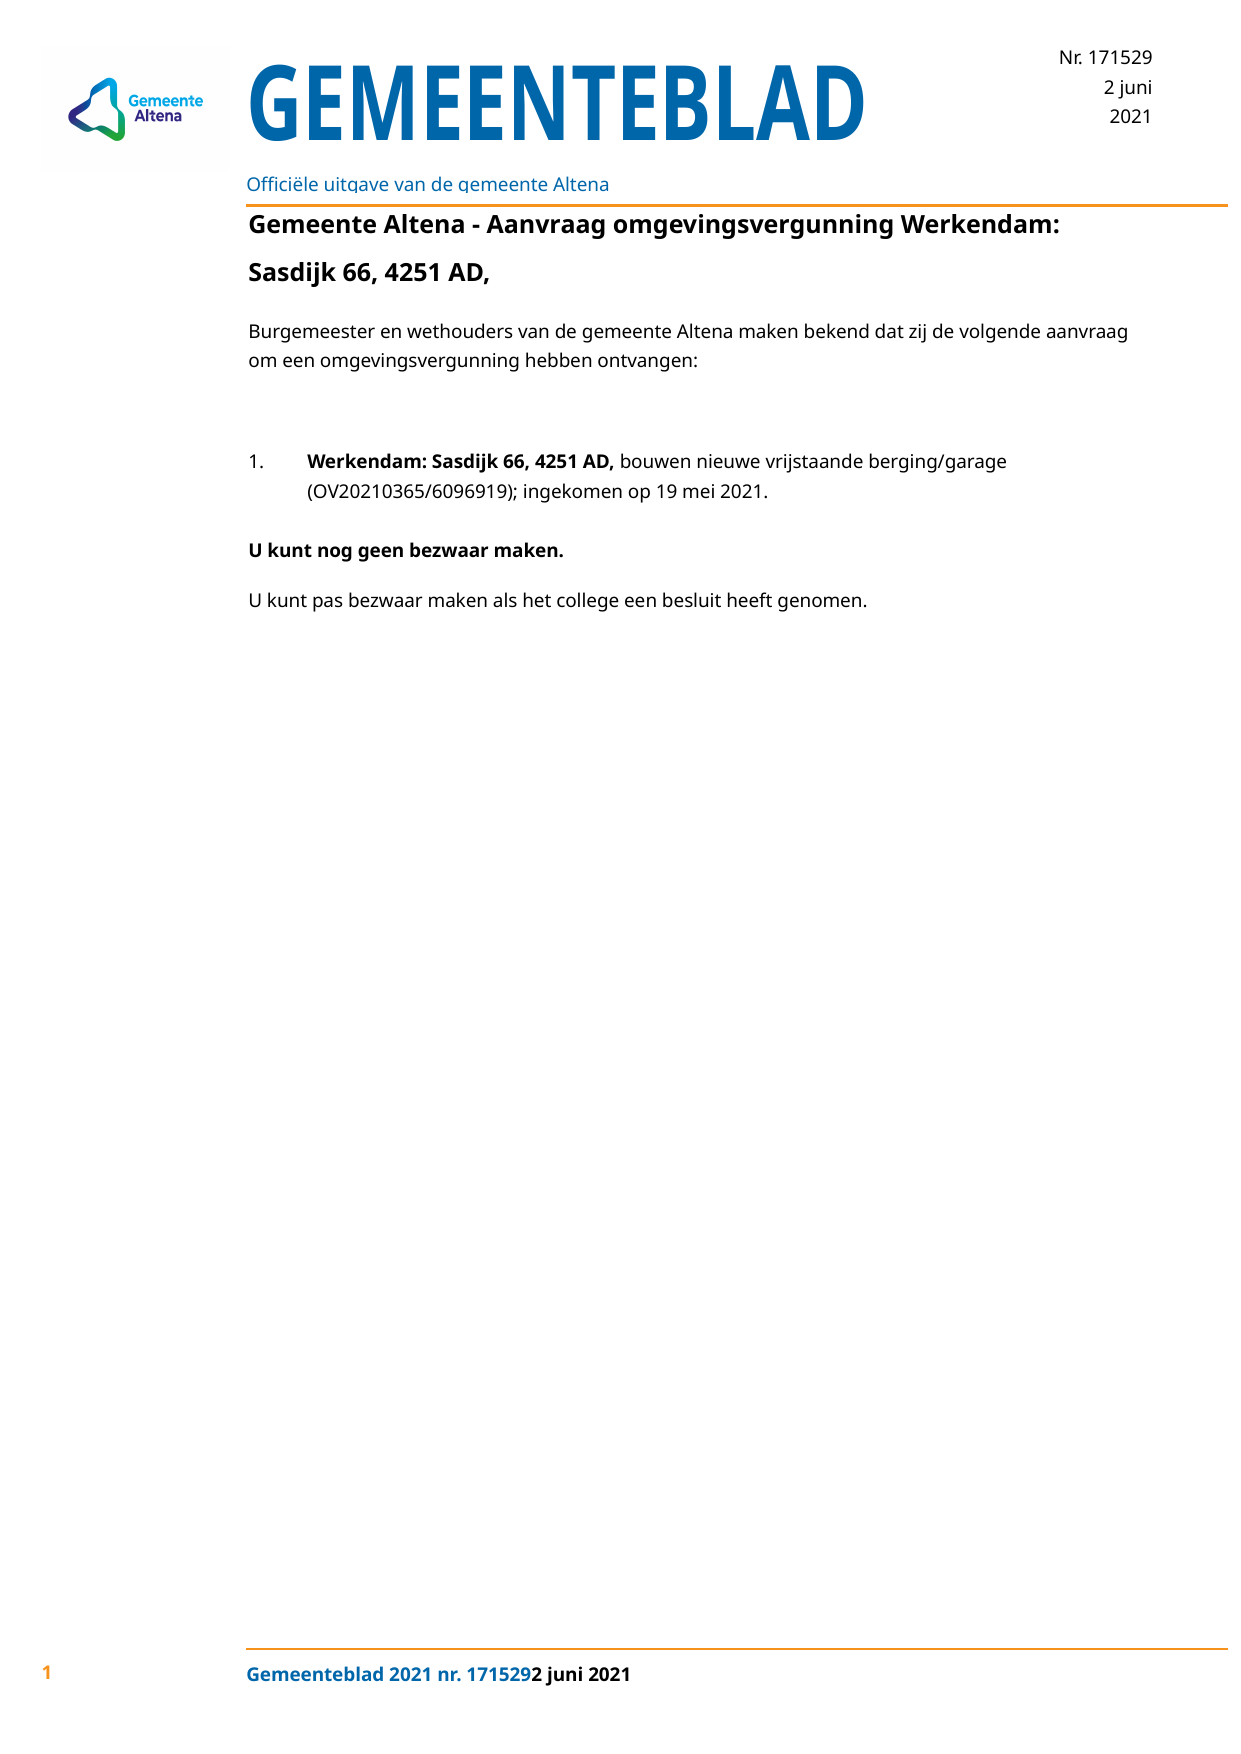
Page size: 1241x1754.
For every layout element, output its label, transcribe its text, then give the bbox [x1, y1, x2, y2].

text Gemeente Altena - Aanvraag omgevingsvergunning Werkendam: Sasdijk 66, 4251 AD, [248, 207, 1152, 288]
picture [41, 47, 231, 172]
text U kunt pas bezwaar maken als het college een besluit heeft genomen. [248, 587, 1152, 613]
list Werkendam: Sasdijk 66, 4251 AD, bouwen nieuwe vrijstaande berging/garage (OV20210365/6096919); ingekomen op 19 mei 2021. [248, 448, 1152, 504]
text Burgemeester en wethouders van de gemeente Altena maken bekend dat zij de volgende aanvraag om een omgevingsvergunning hebben ontvangen: [248, 318, 1152, 373]
text U kunt nog geen bezwaar maken. [248, 537, 1152, 563]
